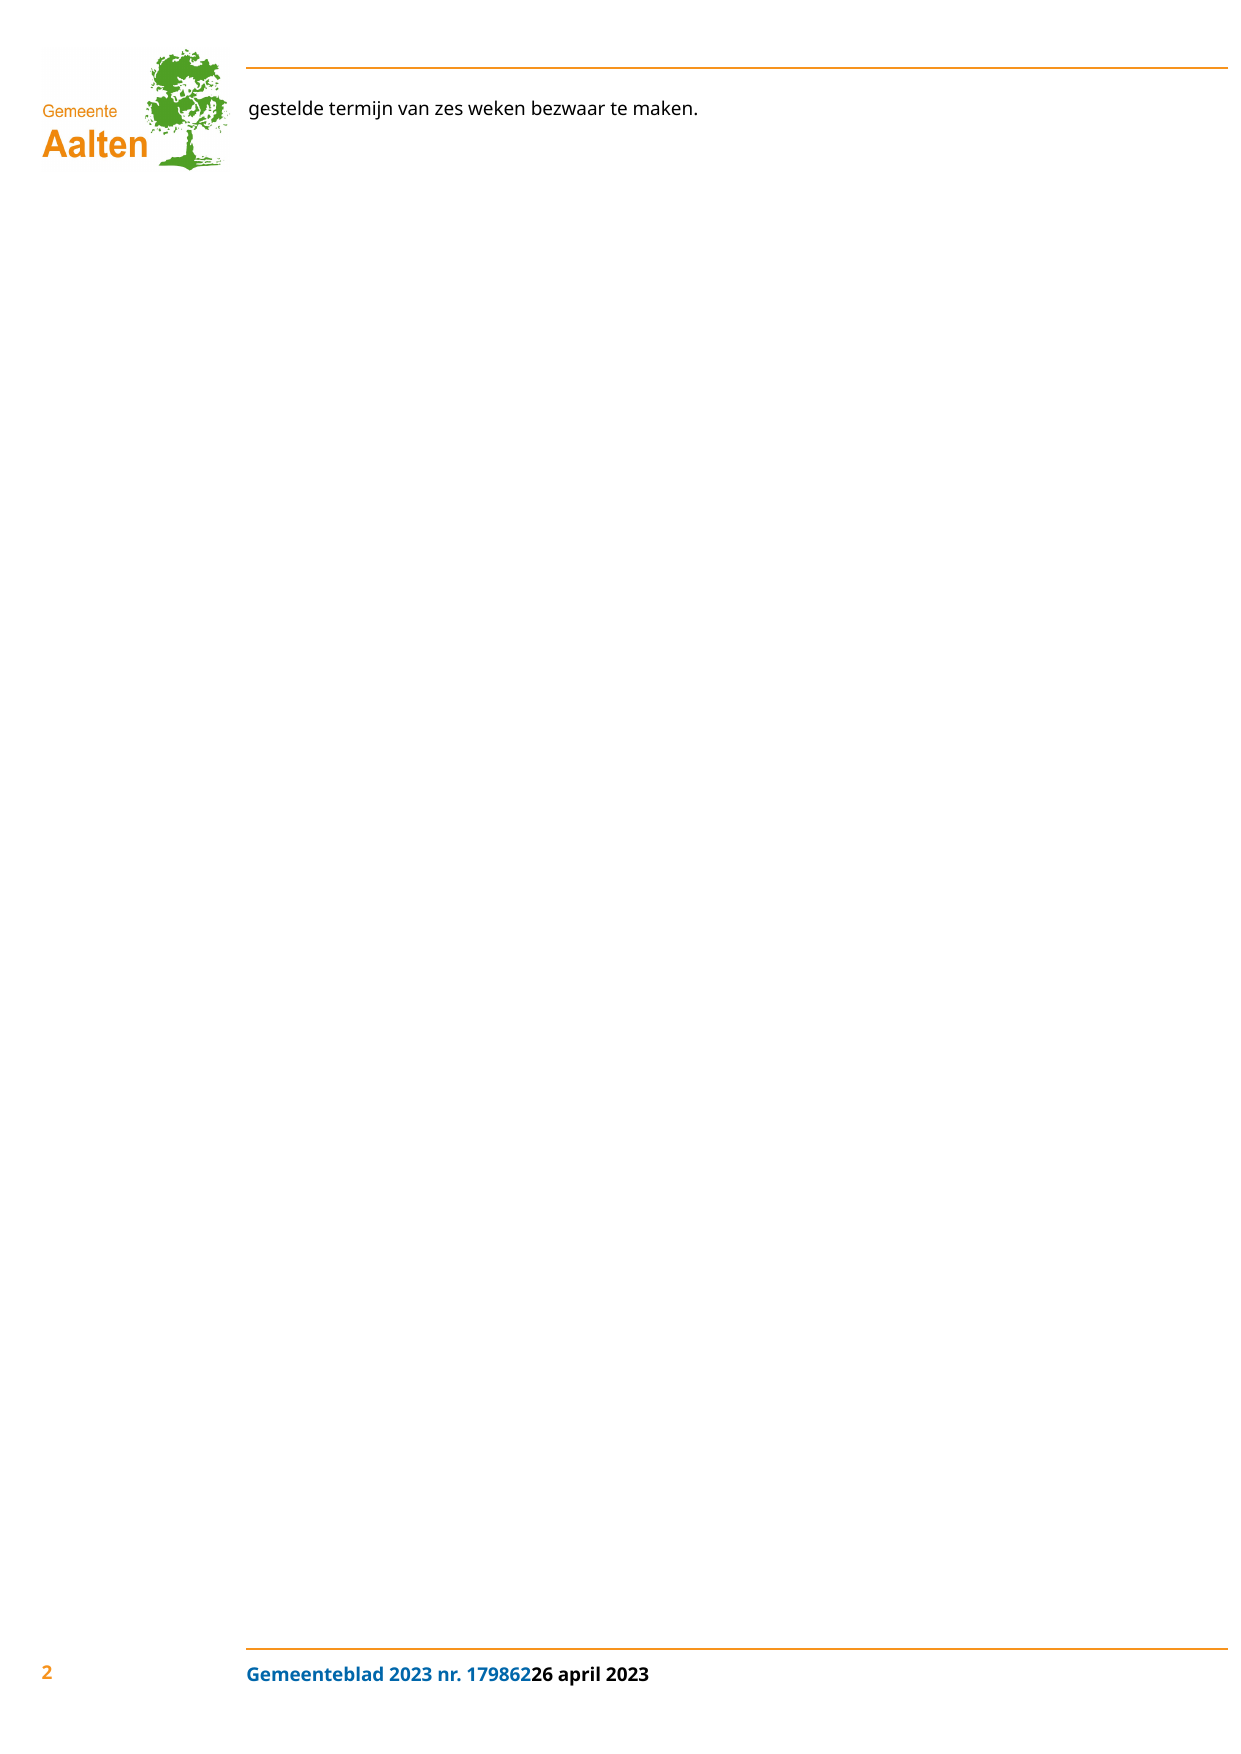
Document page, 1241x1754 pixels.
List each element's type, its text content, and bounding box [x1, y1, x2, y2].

picture [41, 47, 231, 172]
text gestelde termijn van zes weken bezwaar te maken. [248, 95, 1152, 121]
